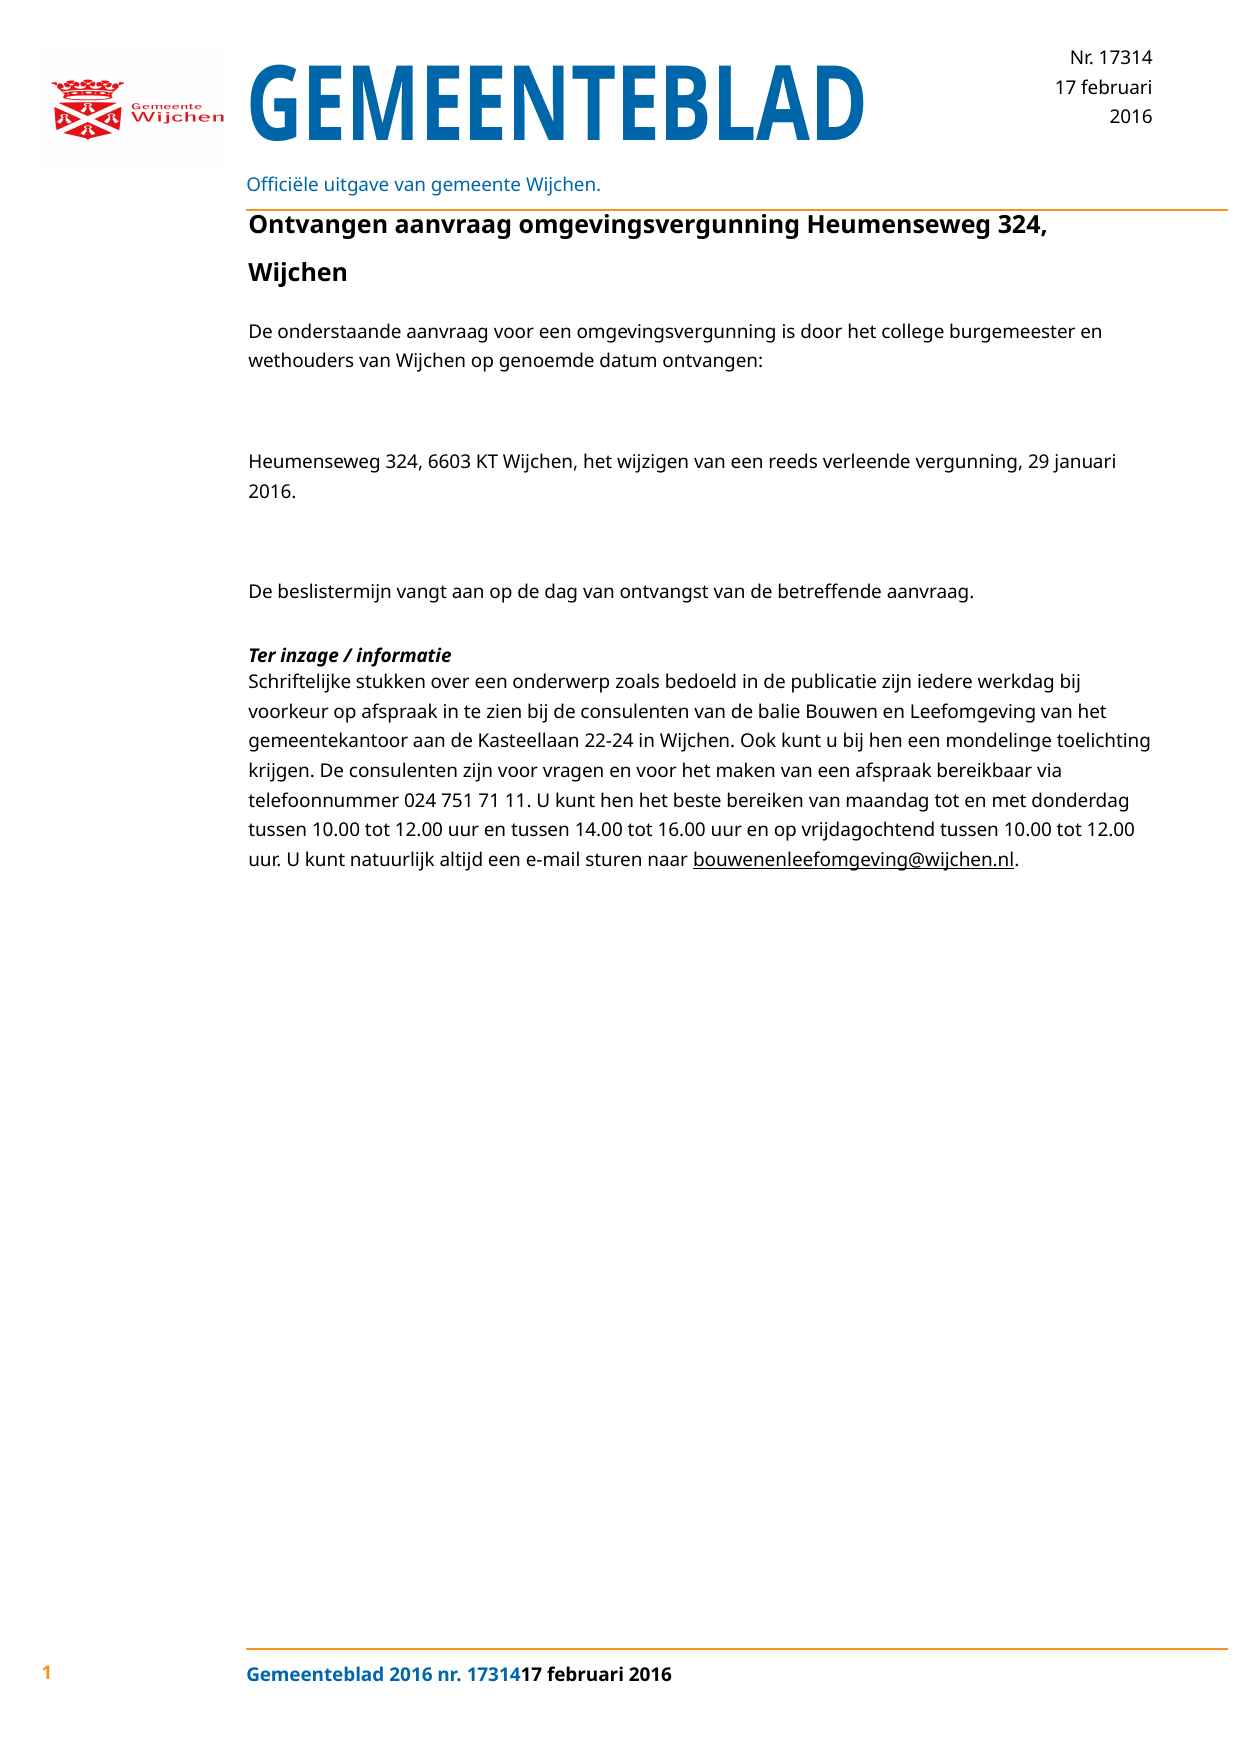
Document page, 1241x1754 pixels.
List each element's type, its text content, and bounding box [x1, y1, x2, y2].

picture [41, 47, 231, 172]
text Ontvangen aanvraag omgevingsvergunning Heumenseweg 324, Wijchen [248, 211, 1152, 288]
text De onderstaande aanvraag voor een omgevingsvergunning is door het college burgemeester en wethouders van Wijchen op genoemde datum ontvangen: [248, 318, 1152, 373]
text Ter inzage / informatie [248, 643, 1152, 668]
text Schriftelijke stukken over een onderwerp zoals bedoeld in de publicatie zijn iedere werkdag bij voorkeur op afspraak in te zien bij de consulenten van de balie Bouwen en Leefomgeving van het gemeentekantoor aan de Kasteellaan 22-24 in Wijchen. Ook kunt u bij hen een mondelinge toelichting krijgen. De consulenten zijn voor vragen en voor het maken van een afspraak bereikbaar via telefoonnummer 024 751 71 11. U kunt hen het beste bereiken van maandag tot en met donderdag tussen 10.00 tot 12.00 uur en tussen 14.00 tot 16.00 uur en op vrijdagochtend tussen 10.00 tot 12.00 uur. U kunt natuurlijk altijd een e-mail sturen naar bouwenenleefomgeving@wijchen.nl. [248, 668, 1152, 872]
text Heumenseweg 324, 6603 KT Wijchen, het wijzigen van een reeds verleende vergunning, 29 januari 2016. [248, 448, 1152, 504]
text De beslistermijn vangt aan op de dag van ontvangst van de betreffende aanvraag. [248, 579, 1152, 604]
